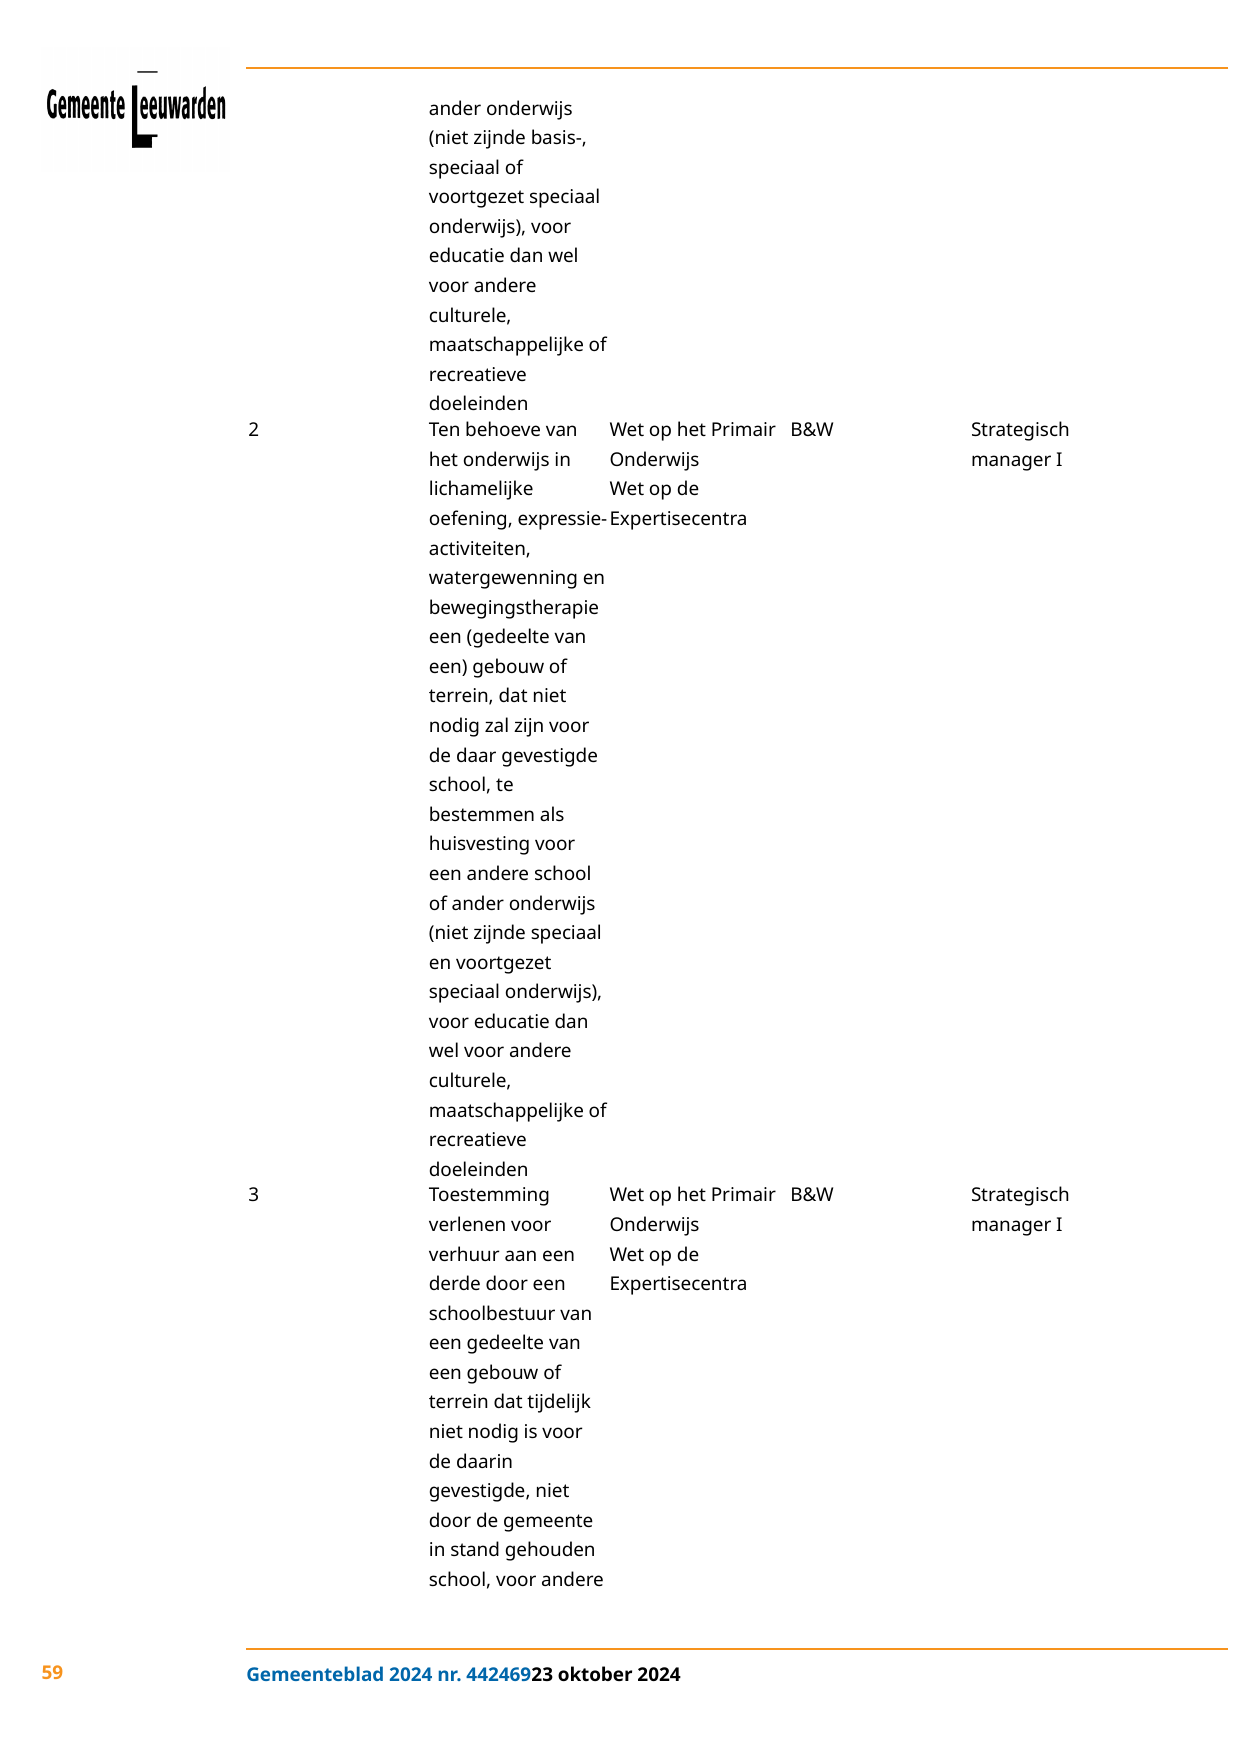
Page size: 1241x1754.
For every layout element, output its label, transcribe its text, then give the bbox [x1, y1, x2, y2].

table_cell Wet op het Primair Onderwijs Wet op de Expertisecentra [609, 416, 790, 1182]
table_cell B&W [790, 1182, 971, 1592]
table_cell B&W [790, 416, 971, 1182]
table_cell [609, 95, 790, 416]
table_cell Ten behoeve van het onderwijs in lichamelijke oefening, expressie-activiteiten, watergewenning en bewegingstherapie een (gedeelte van een) gebouw of terrein, dat niet nodig zal zijn voor de daar gevestigde school, te bestemmen als huisvesting voor een andere school of ander onderwijs (niet zijnde speciaal en voortgezet speciaal onderwijs), voor educatie dan wel voor andere culturele, maatschappelijke of recreatieve doeleinden [429, 416, 609, 1182]
table_cell [248, 95, 429, 416]
table_cell Wet op het Primair Onderwijs Wet op de Expertisecentra [609, 1182, 790, 1592]
table_cell 2 [248, 416, 429, 1182]
table_cell [790, 95, 971, 416]
table_cell [971, 95, 1152, 416]
table_cell Strategisch manager I [971, 1182, 1152, 1592]
table_cell Strategisch manager I [971, 416, 1152, 1182]
table_cell 3 [248, 1182, 429, 1592]
table_cell ander onderwijs (niet zijnde basis-, speciaal of voortgezet speciaal onderwijs), voor educatie dan wel voor andere culturele, maatschappelijke of recreatieve doeleinden [429, 95, 609, 416]
picture [41, 47, 231, 172]
table_cell Toestemming verlenen voor verhuur aan een derde door een schoolbestuur van een gedeelte van een gebouw of terrein dat tijdelijk niet nodig is voor de daarin gevestigde, niet door de gemeente in stand gehouden school, voor andere [429, 1182, 609, 1592]
